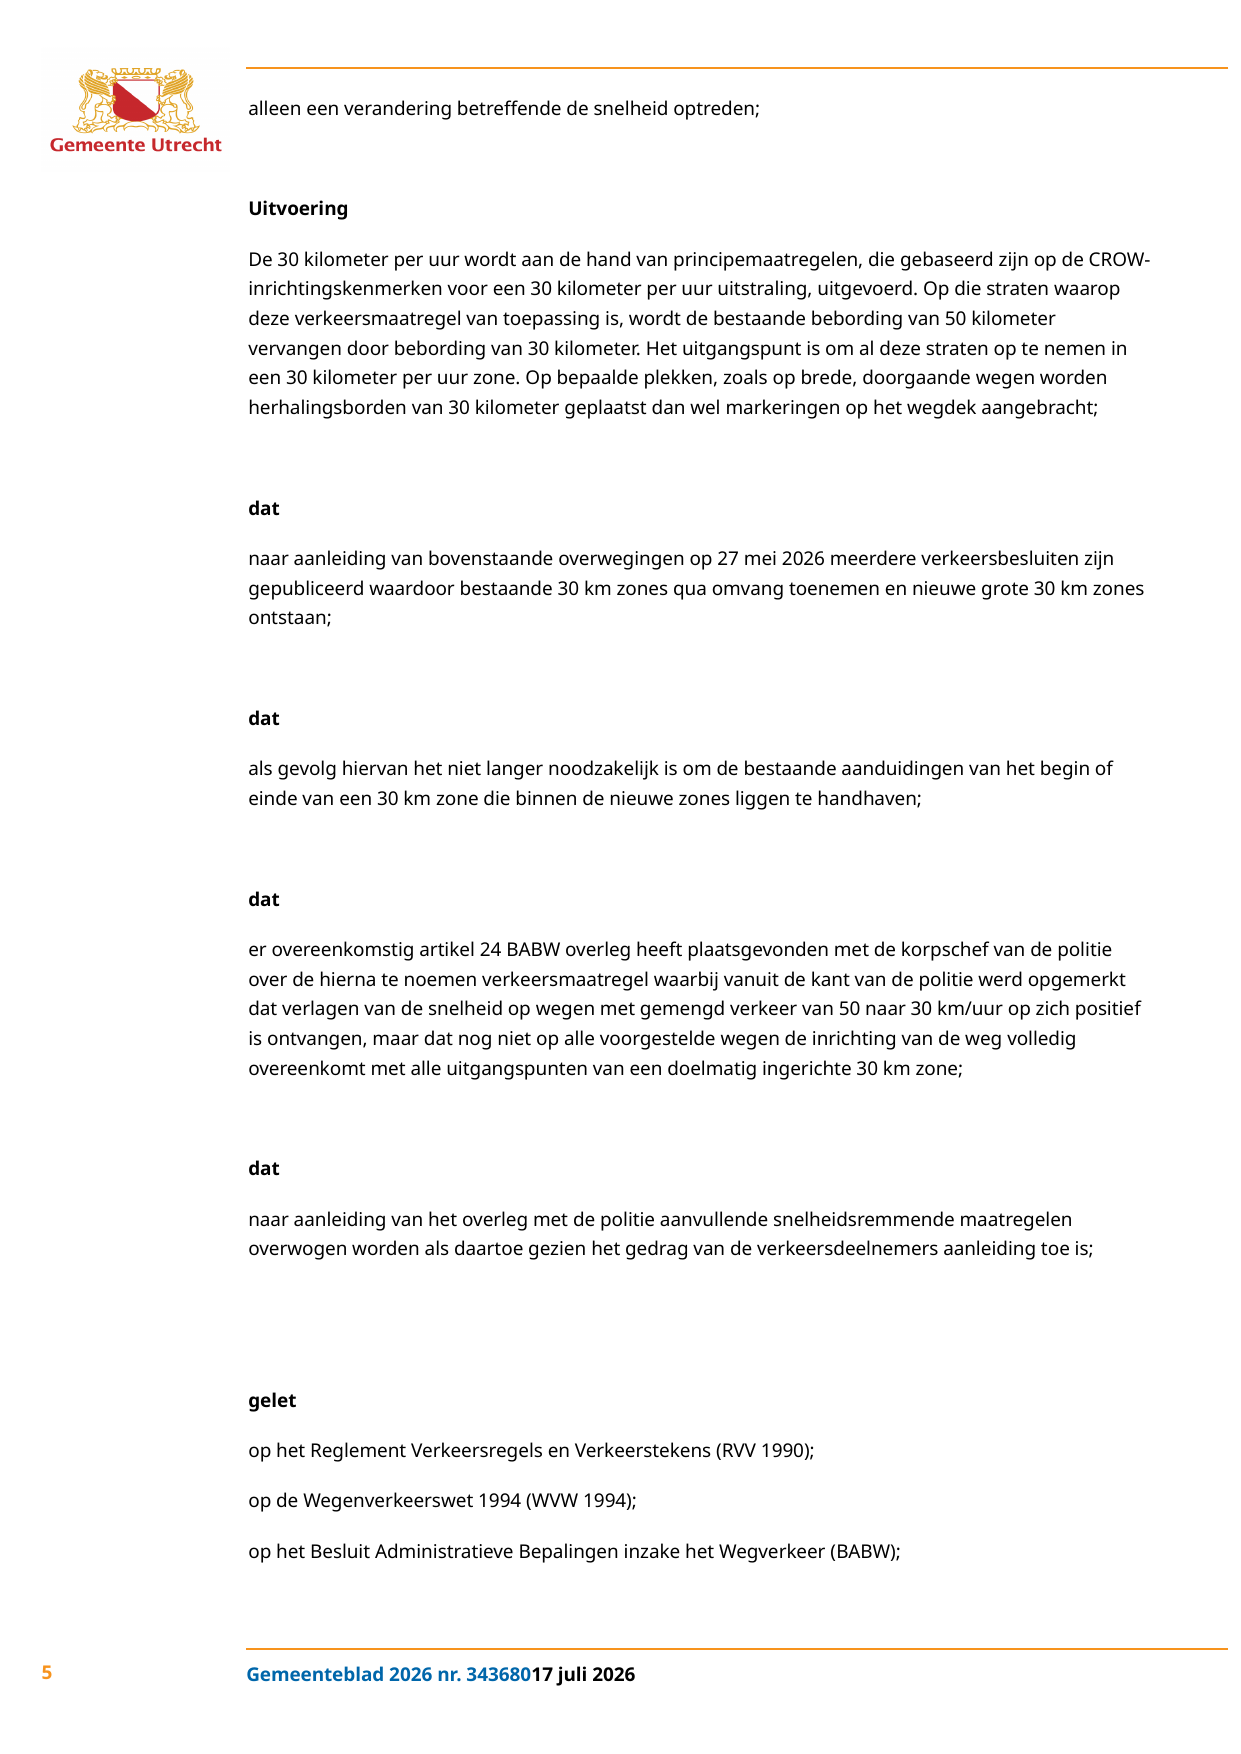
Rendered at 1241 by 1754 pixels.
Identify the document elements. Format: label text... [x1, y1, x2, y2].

text De 30 kilometer per uur wordt aan de hand van principemaatregelen, die gebaseerd zijn op de CROW-inrichtingskenmerken voor een 30 kilometer per uur uitstraling, uitgevoerd. Op die straten waarop deze verkeersmaatregel van toepassing is, wordt de bestaande bebording van 50 kilometer vervangen door bebording van 30 kilometer. Het uitgangspunt is om al deze straten op te nemen in een 30 kilometer per uur zone. Op bepaalde plekken, zoals op brede, doorgaande wegen worden herhalingsborden van 30 kilometer geplaatst dan wel markeringen op het wegdek aangebracht; [248, 246, 1152, 420]
text alleen een verandering betreffende de snelheid optreden; [248, 95, 1152, 121]
text er overeenkomstig artikel 24 BABW overleg heeft plaatsgevonden met de korpschef van de politie over de hierna te noemen verkeersmaatregel waarbij vanuit de kant van de politie werd opgemerkt dat verlagen van de snelheid op wegen met gemengd verkeer van 50 naar 30 km/uur op zich positief is ontvangen, maar dat nog niet op alle voorgestelde wegen de inrichting van de weg volledig overeenkomt met alle uitgangspunten van een doelmatig ingerichte 30 km zone; [248, 936, 1152, 1081]
text dat [248, 495, 1152, 521]
text op de Wegenverkeerswet 1994 (WVW 1994); [248, 1488, 1152, 1513]
text Uitvoering [248, 196, 1152, 221]
text op het Besluit Administratieve Bepalingen inzake het Wegverkeer (BABW); [248, 1538, 1152, 1564]
text naar aanleiding van bovenstaande overwegingen op 27 mei 2026 meerdere verkeersbesluiten zijn gepubliceerd waardoor bestaande 30 km zones qua omvang toenemen en nieuwe grote 30 km zones ontstaan; [248, 545, 1152, 630]
text dat [248, 886, 1152, 912]
text dat [248, 1156, 1152, 1181]
text als gevolg hiervan het niet langer noodzakelijk is om de bestaande aanduidingen van het begin of einde van een 30 km zone die binnen de nieuwe zones liggen te handhaven; [248, 756, 1152, 811]
picture [41, 47, 231, 172]
text gelet [248, 1387, 1152, 1413]
text dat [248, 705, 1152, 731]
text naar aanleiding van het overleg met de politie aanvullende snelheidsremmende maatregelen overwogen worden als daartoe gezien het gedrag van de verkeersdeelnemers aanleiding toe is; [248, 1206, 1152, 1261]
text op het Reglement Verkeersregels en Verkeerstekens (RVV 1990); [248, 1437, 1152, 1463]
